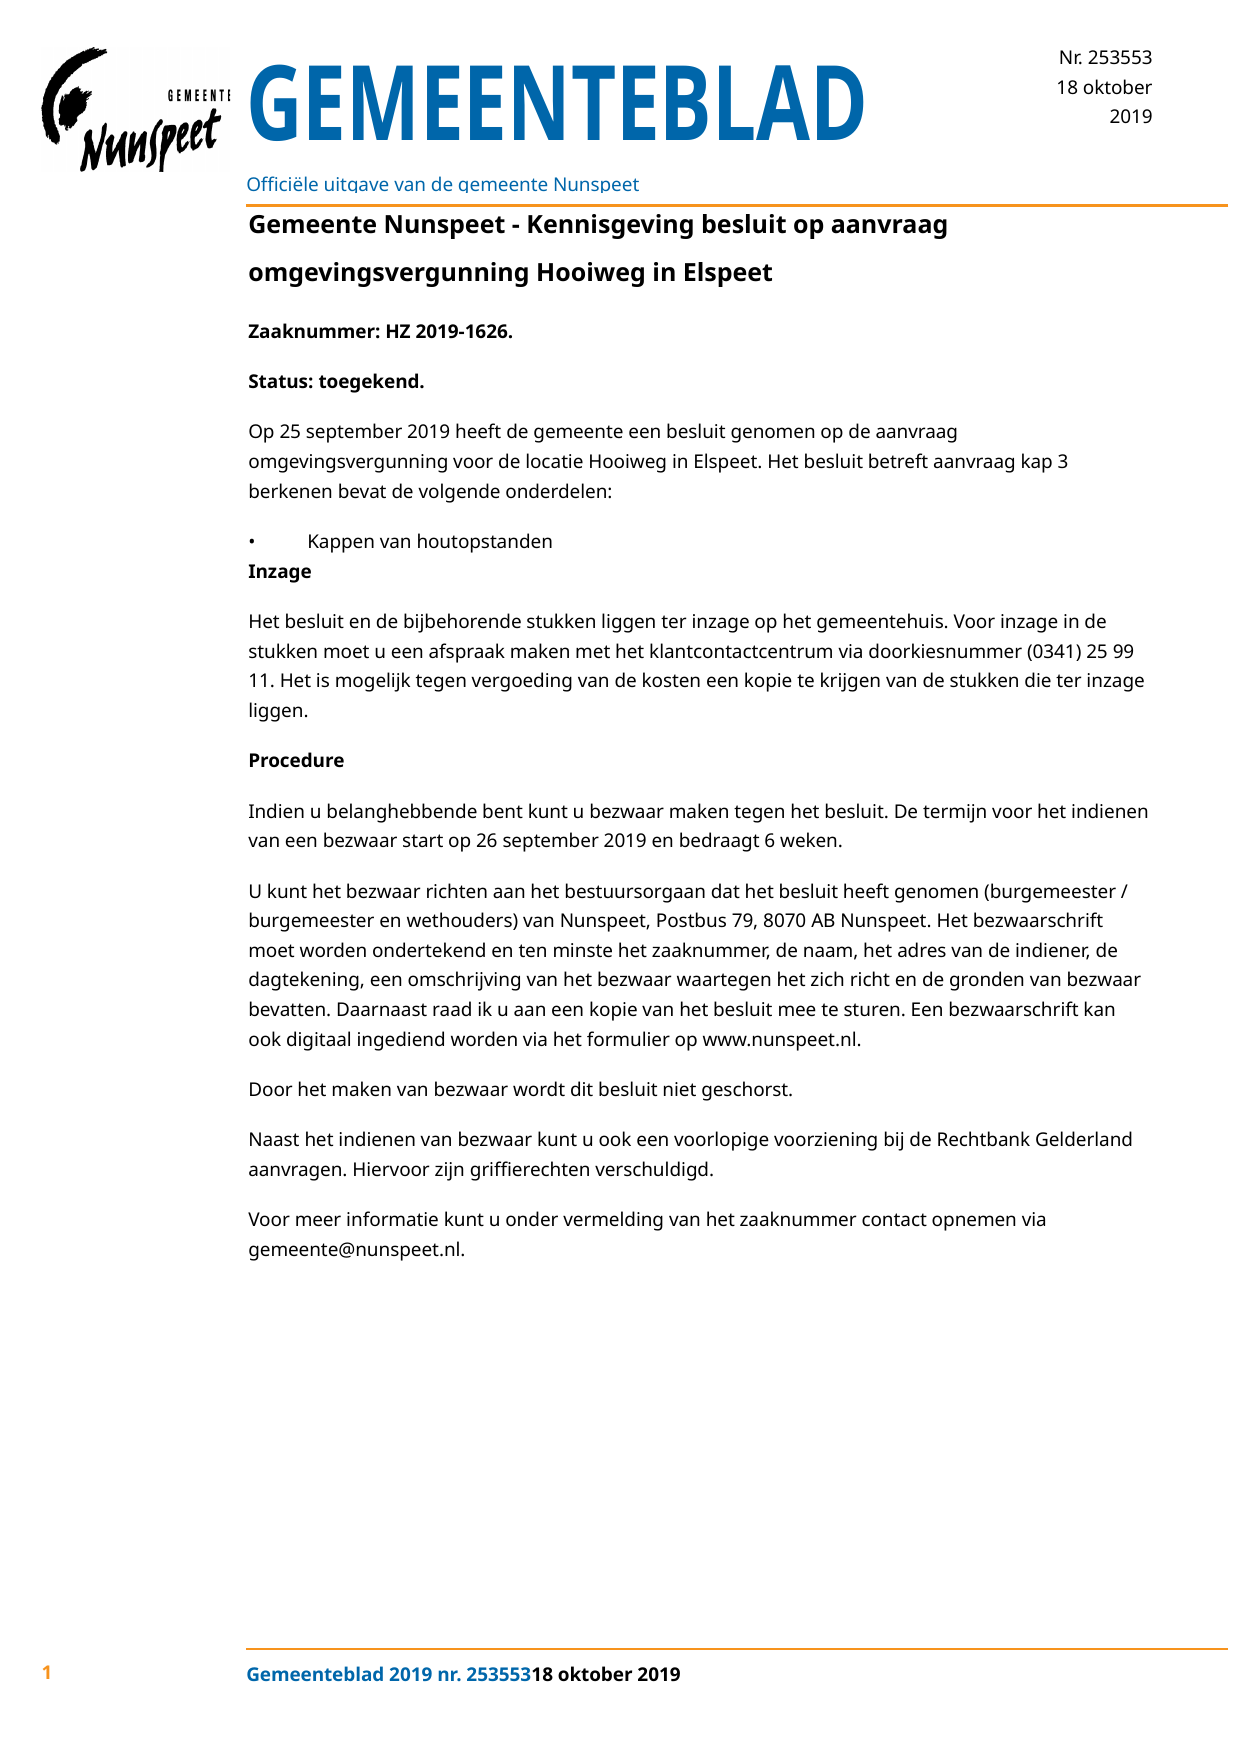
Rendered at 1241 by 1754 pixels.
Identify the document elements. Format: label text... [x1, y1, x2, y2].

text Naast het indienen van bezwaar kunt u ook een voorlopige voorziening bij de Rechtbank Gelderland aanvragen. Hiervoor zijn griffierechten verschuldigd. [248, 1127, 1152, 1182]
text Het besluit en de bijbehorende stukken liggen ter inzage op het gemeentehuis. Voor inzage in de stukken moet u een afspraak maken met het klantcontactcentrum via doorkiesnummer (0341) 25 99 11. Het is mogelijk tegen vergoeding van de kosten een kopie te krijgen van de stukken die ter inzage liggen. [248, 608, 1152, 723]
text Gemeente Nunspeet - Kennisgeving besluit op aanvraag omgevingsvergunning Hooiweg in Elspeet [248, 207, 1152, 288]
text Door het maken van bezwaar wordt dit besluit niet geschorst. [248, 1076, 1152, 1102]
text Zaaknummer: HZ 2019-1626. [248, 318, 1152, 344]
text Status: toegekend. [248, 368, 1152, 394]
text Op 25 september 2019 heeft de gemeente een besluit genomen op de aanvraag omgevingsvergunning voor de locatie Hooiweg in Elspeet. Het besluit betreft aanvraag kap 3 berkenen bevat de volgende onderdelen: [248, 419, 1152, 504]
picture [41, 47, 231, 172]
text Indien u belanghebbende bent kunt u bezwaar maken tegen het besluit. De termijn voor het indienen van een bezwaar start op 26 september 2019 en bedraagt 6 weken. [248, 798, 1152, 853]
text U kunt het bezwaar richten aan het bestuursorgaan dat het besluit heeft genomen (burgemeester / burgemeester en wethouders) van Nunspeet, Postbus 79, 8070 AB Nunspeet. Het bezwaarschrift moet worden ondertekend en ten minste het zaaknummer, de naam, het adres van de indiener, de dagtekening, een omschrijving van het bezwaar waartegen het zich richt en de gronden van bezwaar bevatten. Daarnaast raad ik u aan een kopie van het besluit mee te sturen. Een bezwaarschrift kan ook digitaal ingediend worden via het formulier op www.nunspeet.nl. [248, 878, 1152, 1052]
text Voor meer informatie kunt u onder vermelding van het zaaknummer contact opnemen via gemeente@nunspeet.nl. [248, 1207, 1152, 1262]
text Inzage [248, 558, 1152, 584]
text Procedure [248, 747, 1152, 773]
list Kappen van houtopstanden [248, 528, 1152, 554]
